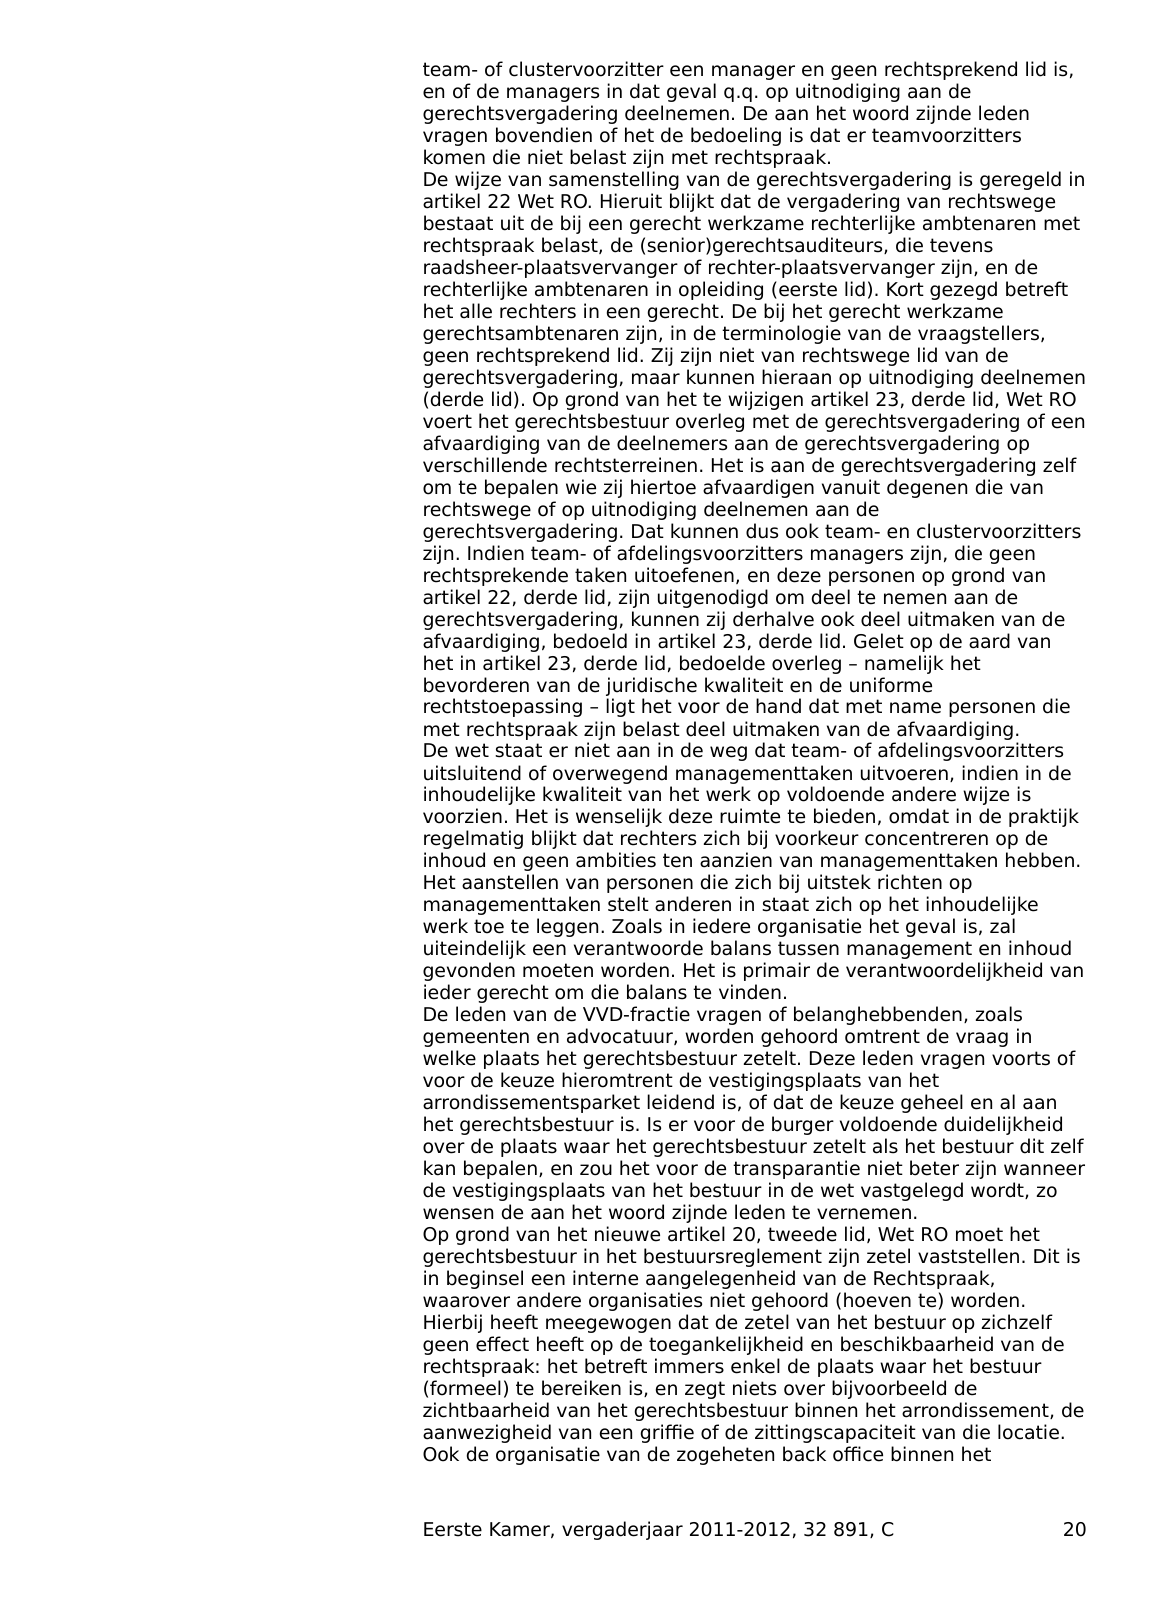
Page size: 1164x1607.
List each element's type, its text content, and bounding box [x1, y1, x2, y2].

text team- of clustervoorzitter een manager en geen rechtsprekend lid is, en of de managers in dat geval q.q. op uitnodiging aan de gerechtsvergadering deelnemen. De aan het woord zijnde leden vragen bovendien of het de bedoeling is dat er teamvoorzitters komen die niet belast zijn met rechtspraak. [422, 59, 1087, 169]
text De wet staat er niet aan in de weg dat team- of afdelingsvoorzitters uitsluitend of overwegend managementtaken uitvoeren, indien in de inhoudelijke kwaliteit van het werk op voldoende andere wijze is voorzien. Het is wenselijk deze ruimte te bieden, omdat in de praktijk regelmatig blijkt dat rechters zich bij voorkeur concentreren op de inhoud en geen ambities ten aanzien van managementtaken hebben. Het aanstellen van personen die zich bij uitstek richten op managementtaken stelt anderen in staat zich op het inhoudelijke werk toe te leggen. Zoals in iedere organisatie het geval is, zal uiteindelijk een verantwoorde balans tussen management en inhoud gevonden moeten worden. Het is primair de verantwoordelijkheid van ieder gerecht om die balans te vinden. [422, 740, 1087, 1004]
text Op grond van het nieuwe artikel 20, tweede lid, Wet RO moet het gerechtsbestuur in het bestuursreglement zijn zetel vaststellen. Dit is in beginsel een interne aangelegenheid van de Rechtspraak, waarover andere organisaties niet gehoord (hoeven te) worden. Hierbij heeft meegewogen dat de zetel van het bestuur op zichzelf geen effect heeft op de toegankelijkheid en beschikbaarheid van de rechtspraak: het betreft immers enkel de plaats waar het bestuur (formeel) te bereiken is, en zegt niets over bijvoorbeeld de zichtbaarheid van het gerechtsbestuur binnen het arrondissement, de aanwezigheid van een griffie of de zittingscapaciteit van die locatie. Ook de organisatie van de zogeheten back office binnen het [422, 1224, 1087, 1466]
text De leden van de VVD-fractie vragen of belanghebbenden, zoals gemeenten en advocatuur, worden gehoord omtrent de vraag in welke plaats het gerechtsbestuur zetelt. Deze leden vragen voorts of voor de keuze hieromtrent de vestigingsplaats van het arrondissementsparket leidend is, of dat de keuze geheel en al aan het gerechtsbestuur is. Is er voor de burger voldoende duidelijkheid over de plaats waar het gerechtsbestuur zetelt als het bestuur dit zelf kan bepalen, en zou het voor de transparantie niet beter zijn wanneer de vestigingsplaats van het bestuur in de wet vastgelegd wordt, zo wensen de aan het woord zijnde leden te vernemen. [422, 1004, 1087, 1224]
text De wijze van samenstelling van de gerechtsvergadering is geregeld in artikel 22 Wet RO. Hieruit blijkt dat de vergadering van rechtswege bestaat uit de bij een gerecht werkzame rechterlijke ambtenaren met rechtspraak belast, de (senior)gerechtsauditeurs, die tevens raadsheer-plaatsvervanger of rechter-plaatsvervanger zijn, en de rechterlijke ambtenaren in opleiding (eerste lid). Kort gezegd betreft het alle rechters in een gerecht. De bij het gerecht werkzame gerechtsambtenaren zijn, in de terminologie van de vraagstellers, geen rechtsprekend lid. Zij zijn niet van rechtswege lid van de gerechtsvergadering, maar kunnen hieraan op uitnodiging deelnemen (derde lid). Op grond van het te wijzigen artikel 23, derde lid, Wet RO voert het gerechtsbestuur overleg met de gerechtsvergadering of een afvaardiging van de deelnemers aan de gerechtsvergadering op verschillende rechtsterreinen. Het is aan de gerechtsvergadering zelf om te bepalen wie zij hiertoe afvaardigen vanuit degenen die van rechtswege of op uitnodiging deelnemen aan de gerechtsvergadering. Dat kunnen dus ook team- en clustervoorzitters zijn. Indien team- of afdelingsvoorzitters managers zijn, die geen rechtsprekende taken uitoefenen, en deze personen op grond van artikel 22, derde lid, zijn uitgenodigd om deel te nemen aan de gerechtsvergadering, kunnen zij derhalve ook deel uitmaken van de afvaardiging, bedoeld in artikel 23, derde lid. Gelet op de aard van het in artikel 23, derde lid, bedoelde overleg – namelijk het bevorderen van de juridische kwaliteit en de uniforme rechtstoepassing – ligt het voor de hand dat met name personen die met rechtspraak zijn belast deel uitmaken van de afvaardiging. [422, 169, 1087, 740]
